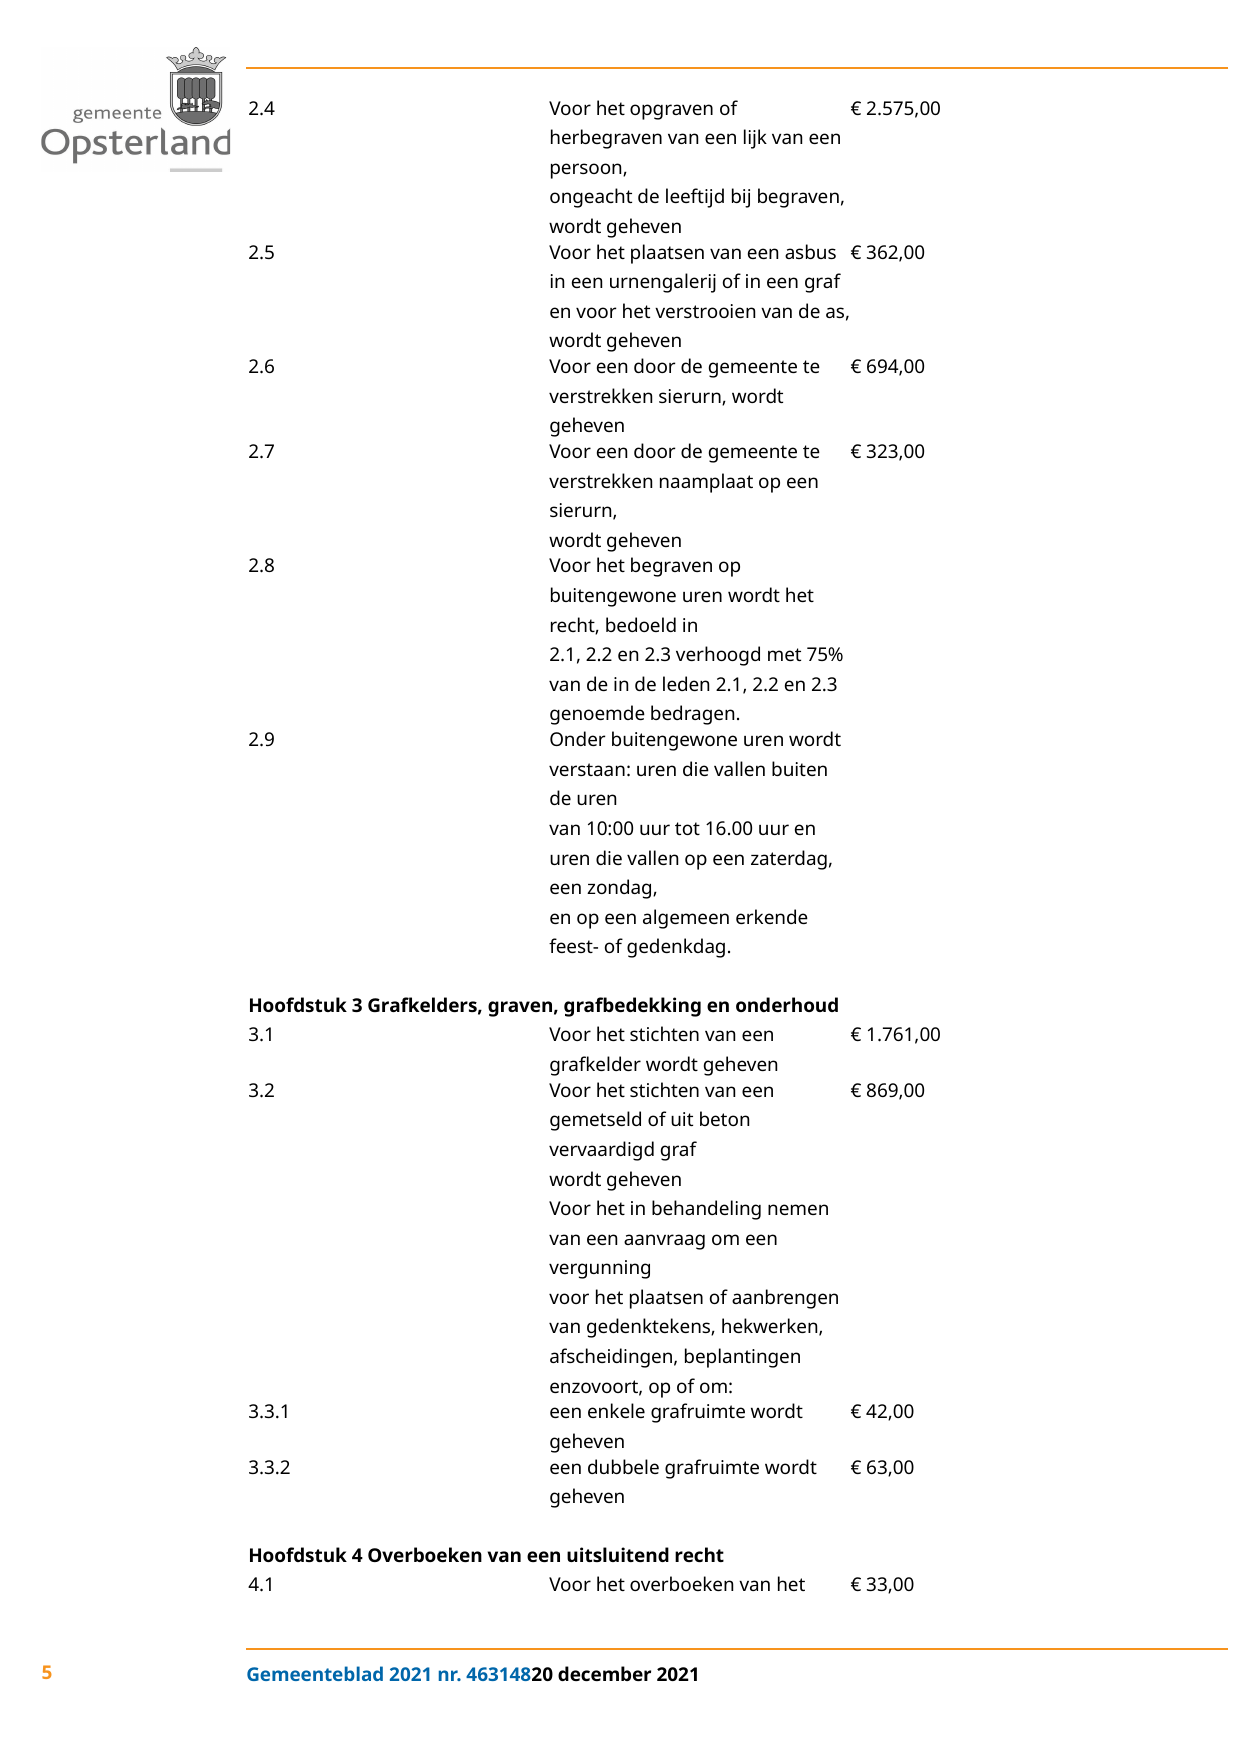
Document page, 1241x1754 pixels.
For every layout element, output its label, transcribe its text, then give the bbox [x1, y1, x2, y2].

table_cell € 362,00 [850, 239, 1152, 353]
text Hoofdstuk 3 Grafkelders, graven, grafbedekking en onderhoud [248, 992, 1152, 1018]
table_cell 2.4 [248, 95, 549, 239]
table_cell € 869,00 [850, 1077, 1152, 1398]
table_cell 2.8 [248, 553, 549, 726]
table_header Voor het overboeken van het [549, 1572, 850, 1597]
table_cell € 323,00 [850, 438, 1152, 553]
table_cell 2.6 [248, 353, 549, 438]
table_cell 2.9 [248, 726, 549, 959]
table_cell 3.3.1 [248, 1399, 549, 1454]
table_header € 33,00 [850, 1572, 1152, 1597]
table_header 4.1 [248, 1572, 549, 1597]
table_cell 2.7 [248, 438, 549, 553]
table_cell Voor een door de gemeente te verstrekken sierurn, wordt geheven [549, 353, 850, 438]
table_cell Voor het opgraven of herbegraven van een lijk van een persoon, ongeacht de leeftijd bij begraven, wordt geheven [549, 95, 850, 239]
table_cell 3.3.2 [248, 1454, 549, 1509]
table_cell Voor een door de gemeente te verstrekken naamplaat op een sierurn, wordt geheven [549, 438, 850, 553]
table_cell € 694,00 [850, 353, 1152, 438]
table_header Voor het stichten van een grafkelder wordt geheven [549, 1022, 850, 1077]
table_cell 2.5 [248, 239, 549, 353]
table_cell € 2.575,00 [850, 95, 1152, 239]
table_cell € 63,00 [850, 1454, 1152, 1509]
table_cell [850, 553, 1152, 726]
table_cell Voor het stichten van een gemetseld of uit beton vervaardigd graf wordt geheven Voor het in behandeling nemen van een aanvraag om een vergunning voor het plaatsen of aanbrengen van gedenktekens, hekwerken, afscheidingen, beplantingen enzovoort, op of om: [549, 1077, 850, 1398]
table_header € 1.761,00 [850, 1022, 1152, 1077]
table_cell een enkele grafruimte wordt geheven [549, 1399, 850, 1454]
table_cell Voor het begraven op buitengewone uren wordt het recht, bedoeld in 2.1, 2.2 en 2.3 verhoogd met 75% van de in de leden 2.1, 2.2 en 2.3 genoemde bedragen. [549, 553, 850, 726]
text Hoofdstuk 4 Overboeken van een uitsluitend recht [248, 1542, 1152, 1568]
table_cell een dubbele grafruimte wordt geheven [549, 1454, 850, 1509]
table_cell 3.2 [248, 1077, 549, 1398]
table_cell Onder buitengewone uren wordt verstaan: uren die vallen buiten de uren van 10:00 uur tot 16.00 uur en uren die vallen op een zaterdag, een zondag, en op een algemeen erkende feest- of gedenkdag. [549, 726, 850, 959]
table_header 3.1 [248, 1022, 549, 1077]
table_cell [850, 726, 1152, 959]
table_cell Voor het plaatsen van een asbus in een urnengalerij of in een graf en voor het verstrooien van de as, wordt geheven [549, 239, 850, 353]
picture [41, 47, 231, 172]
table_cell € 42,00 [850, 1399, 1152, 1454]
